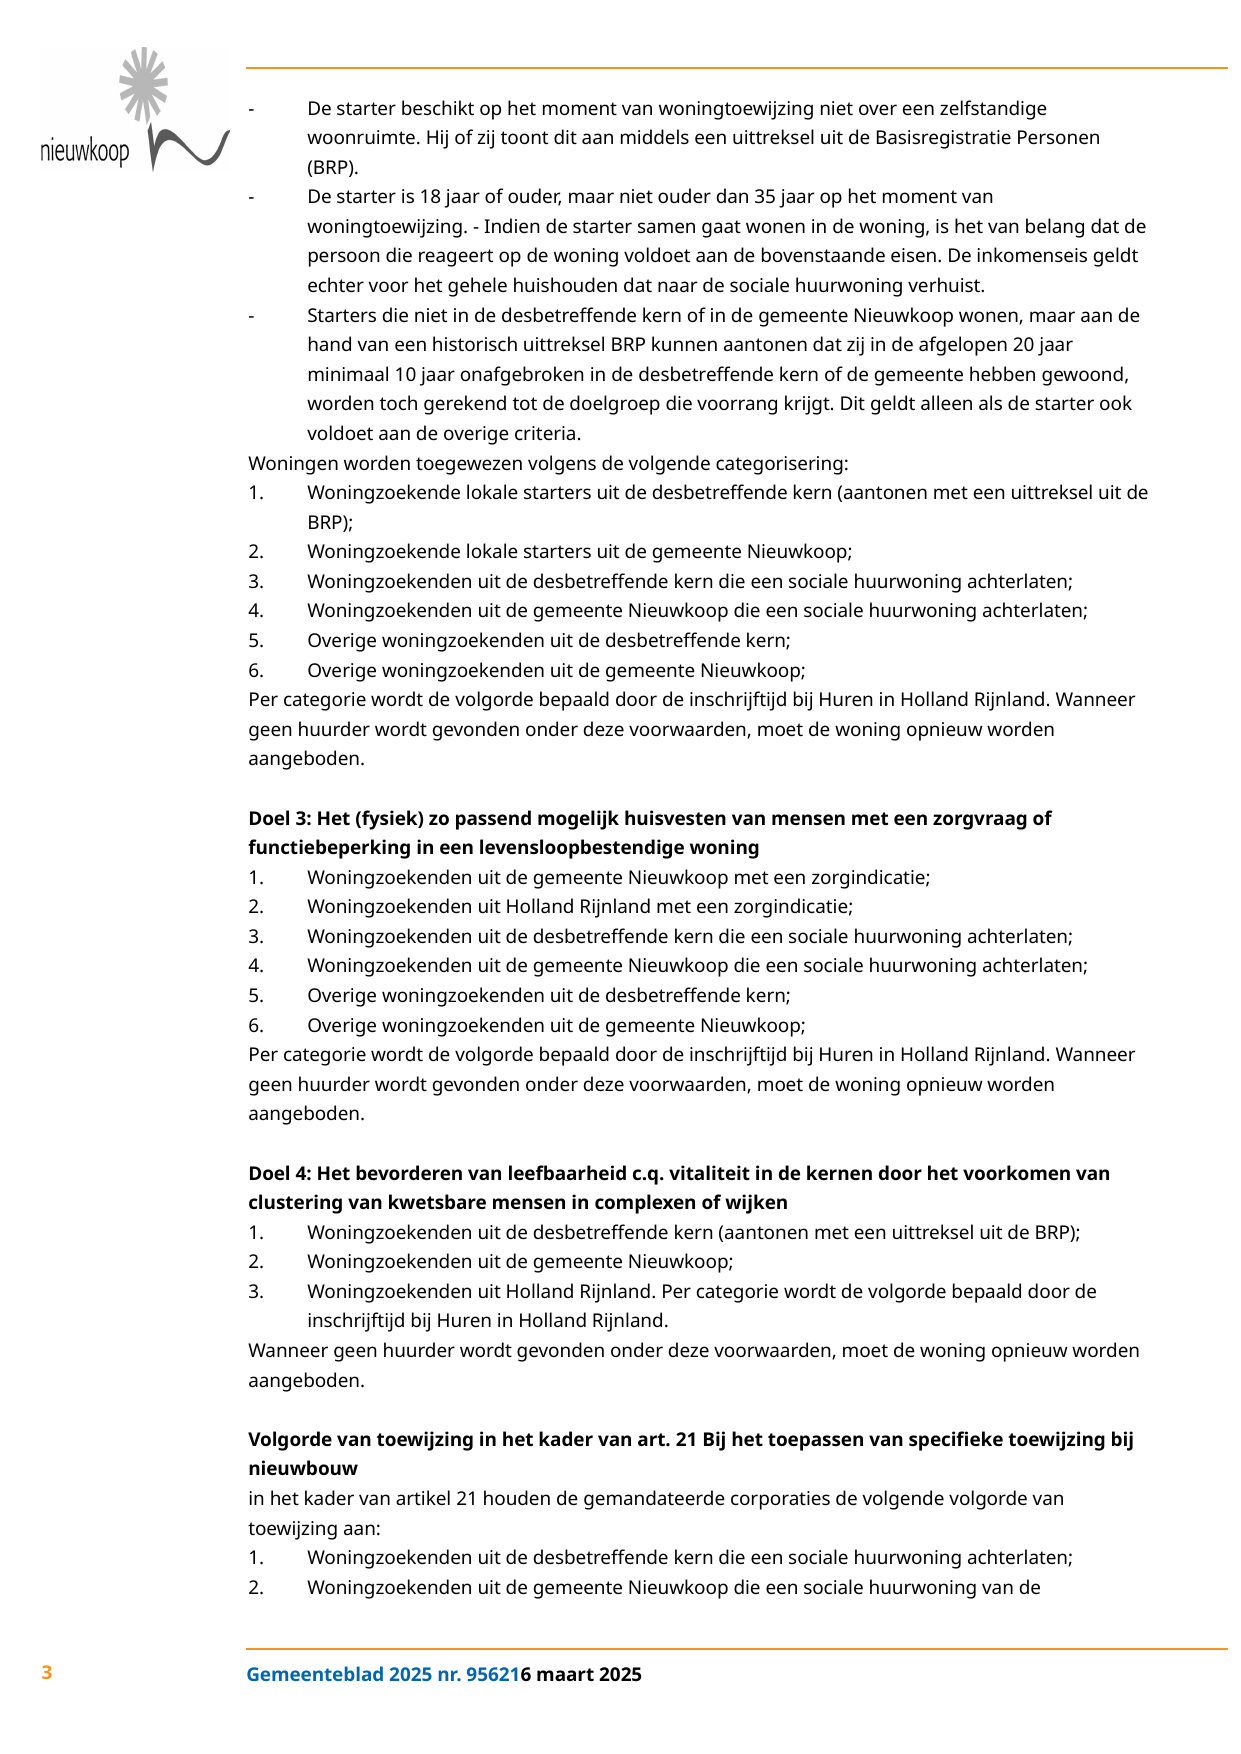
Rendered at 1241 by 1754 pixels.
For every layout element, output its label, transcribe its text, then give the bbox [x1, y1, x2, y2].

list Overige woningzoekenden uit de gemeente Nieuwkoop; [248, 1012, 1152, 1038]
list Woningzoekende lokale starters uit de gemeente Nieuwkoop; [248, 538, 1152, 564]
list Woningzoekenden uit de gemeente Nieuwkoop met een zorgindicatie; [248, 864, 1152, 890]
list Woningzoekenden uit Holland Rijnland. Per categorie wordt de volgorde bepaald door de inschrijftijd bij Huren in Holland Rijnland. [248, 1278, 1152, 1333]
list De starter is 18 jaar of ouder, maar niet ouder dan 35 jaar op het moment van woningtoewijzing. - Indien de starter samen gaat wonen in de woning, is het van belang dat de persoon die reageert op de woning voldoet aan de bovenstaande eisen. De inkomenseis geldt echter voor het gehele huishouden dat naar de sociale huurwoning verhuist. [248, 183, 1152, 298]
list Woningzoekenden uit de desbetreffende kern die een sociale huurwoning achterlaten; [248, 923, 1152, 949]
text Per categorie wordt de volgorde bepaald door de inschrijftijd bij Huren in Holland Rijnland. Wanneer geen huurder wordt gevonden onder deze voorwaarden, moet de woning opnieuw worden aangeboden. [248, 1041, 1152, 1126]
list Woningzoekenden uit de gemeente Nieuwkoop die een sociale huurwoning van de [248, 1574, 1152, 1600]
list Woningzoekenden uit Holland Rijnland met een zorgindicatie; [248, 893, 1152, 919]
list Overige woningzoekenden uit de desbetreffende kern; [248, 627, 1152, 653]
list Woningzoekende lokale starters uit de desbetreffende kern (aantonen met een uittreksel uit de BRP); [248, 479, 1152, 535]
picture [41, 47, 231, 172]
text Doel 4: Het bevorderen van leefbaarheid c.q. vitaliteit in de kernen door het voorkomen van clustering van kwetsbare mensen in complexen of wijken [248, 1160, 1152, 1215]
text Doel 3: Het (fysiek) zo passend mogelijk huisvesten van mensen met een zorgvraag of functiebeperking in een levensloopbestendige woning [248, 805, 1152, 860]
list Woningzoekenden uit de desbetreffende kern (aantonen met een uittreksel uit de BRP); [248, 1219, 1152, 1245]
text Wanneer geen huurder wordt gevonden onder deze voorwaarden, moet de woning opnieuw worden aangeboden. [248, 1337, 1152, 1393]
list Woningzoekenden uit de desbetreffende kern die een sociale huurwoning achterlaten; [248, 568, 1152, 594]
list Woningzoekenden uit de gemeente Nieuwkoop die een sociale huurwoning achterlaten; [248, 598, 1152, 623]
text Woningen worden toegewezen volgens de volgende categorisering: [248, 450, 1152, 476]
list Woningzoekenden uit de gemeente Nieuwkoop die een sociale huurwoning achterlaten; [248, 953, 1152, 978]
list Overige woningzoekenden uit de gemeente Nieuwkoop; [248, 657, 1152, 683]
text in het kader van artikel 21 houden de gemandateerde corporaties de volgende volgorde van toewijzing aan: [248, 1485, 1152, 1541]
list Woningzoekenden uit de desbetreffende kern die een sociale huurwoning achterlaten; [248, 1544, 1152, 1570]
list Woningzoekenden uit de gemeente Nieuwkoop; [248, 1248, 1152, 1274]
list De starter beschikt op het moment van woningtoewijzing niet over een zelfstandige woonruimte. Hij of zij toont dit aan middels een uittreksel uit de Basisregistratie Personen (BRP). [248, 95, 1152, 180]
text Volgorde van toewijzing in het kader van art. 21 Bij het toepassen van specifieke toewijzing bij nieuwbouw [248, 1426, 1152, 1481]
text Per categorie wordt de volgorde bepaald door de inschrijftijd bij Huren in Holland Rijnland. Wanneer geen huurder wordt gevonden onder deze voorwaarden, moet de woning opnieuw worden aangeboden. [248, 686, 1152, 771]
list Overige woningzoekenden uit de desbetreffende kern; [248, 982, 1152, 1008]
list Starters die niet in de desbetreffende kern of in de gemeente Nieuwkoop wonen, maar aan de hand van een historisch uittreksel BRP kunnen aantonen dat zij in de afgelopen 20 jaar minimaal 10 jaar onafgebroken in de desbetreffende kern of de gemeente hebben gewoond, worden toch gerekend tot de doelgroep die voorrang krijgt. Dit geldt alleen als de starter ook voldoet aan de overige criteria. [248, 302, 1152, 446]
